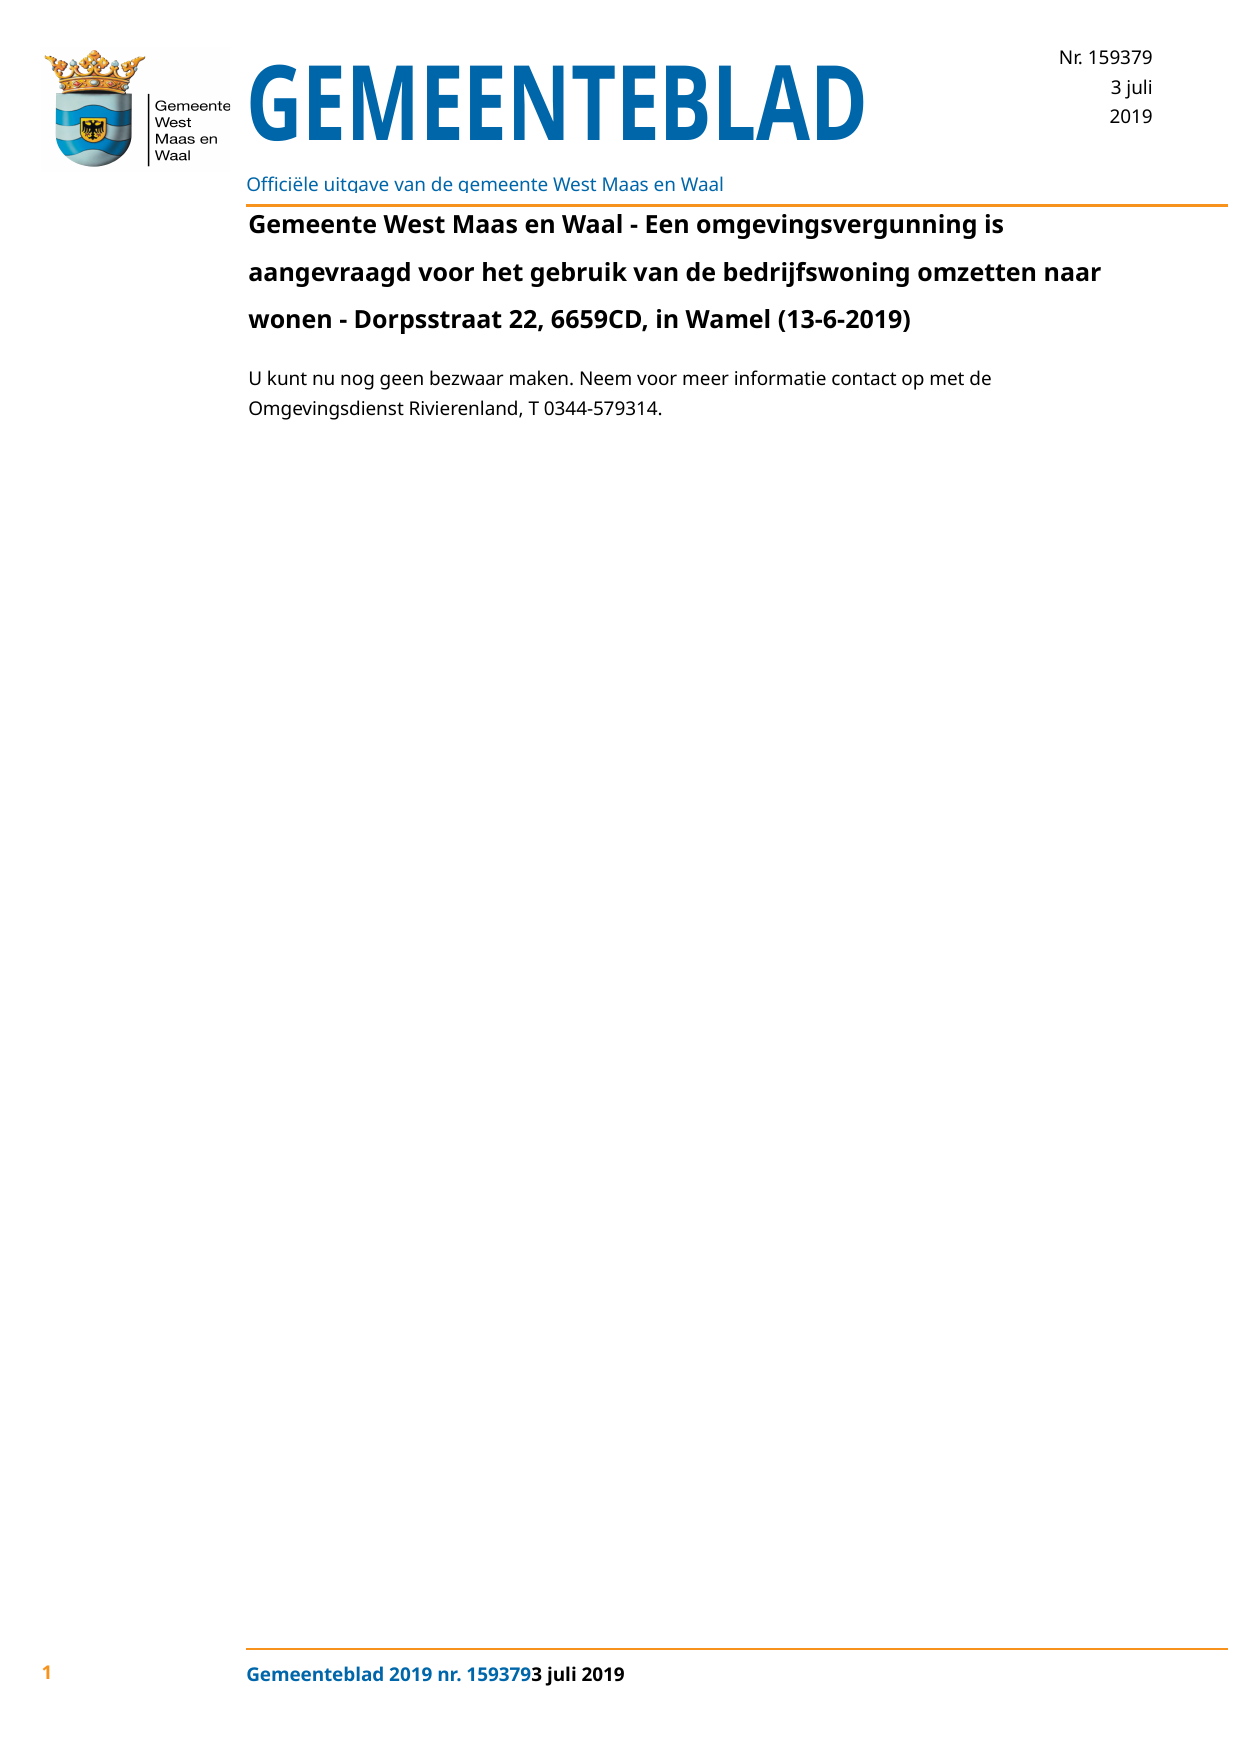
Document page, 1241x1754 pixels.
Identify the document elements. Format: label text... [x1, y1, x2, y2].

text U kunt nu nog geen bezwaar maken. Neem voor meer informatie contact op met de Omgevingsdienst Rivierenland, T 0344-579314. [248, 366, 1152, 421]
picture [41, 47, 231, 172]
text Gemeente West Maas en Waal - Een omgevingsvergunning is aangevraagd voor het gebruik van de bedrijfswoning omzetten naar wonen - Dorpsstraat 22, 6659CD, in Wamel (13-6-2019) [248, 207, 1152, 336]
